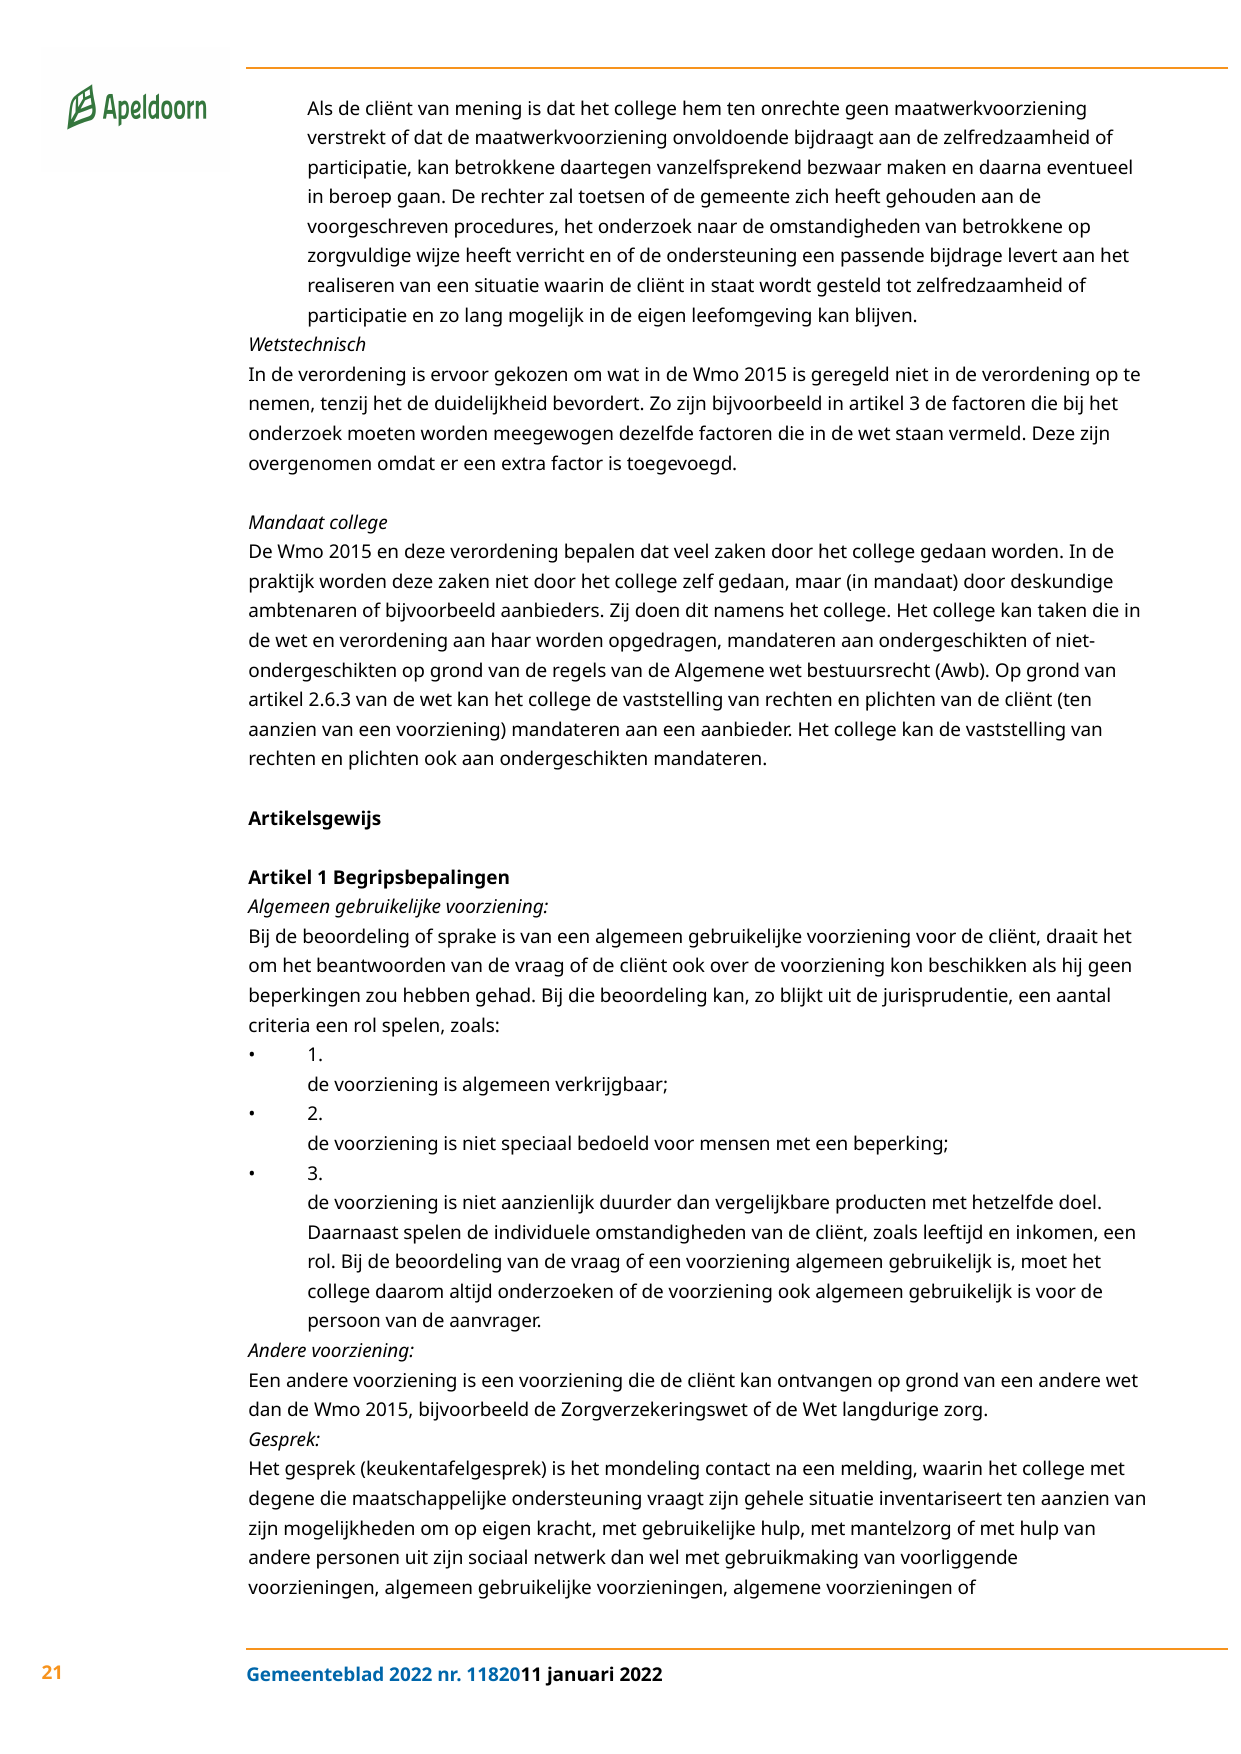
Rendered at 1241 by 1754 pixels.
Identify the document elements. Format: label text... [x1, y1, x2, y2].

text Wetstechnisch [248, 331, 1152, 357]
list 1. [248, 1041, 1152, 1067]
text De Wmo 2015 en deze verordening bepalen dat veel zaken door het college gedaan worden. In de praktijk worden deze zaken niet door het college zelf gedaan, maar (in mandaat) door deskundige ambtenaren of bijvoorbeeld aanbieders. Zij doen dit namens het college. Het college kan taken die in de wet en verordening aan haar worden opgedragen, mandateren aan ondergeschikten of niet-ondergeschikten op grond van de regels van de Algemene wet bestuursrecht (Awb). Op grond van artikel 2.6.3 van de wet kan het college de vaststelling van rechten en plichten van de cliënt (ten aanzien van een voorziening) mandateren aan een aanbieder. Het college kan de vaststelling van rechten en plichten ook aan ondergeschikten mandateren. [248, 538, 1152, 771]
list de voorziening is niet speciaal bedoeld voor mensen met een beperking; [248, 1130, 1152, 1156]
list Daarnaast spelen de individuele omstandigheden van de cliënt, zoals leeftijd en inkomen, een rol. Bij de beoordeling van de vraag of een voorziening algemeen gebruikelijk is, moet het college daarom altijd onderzoeken of de voorziening ook algemeen gebruikelijk is voor de persoon van de aanvrager. [248, 1219, 1152, 1333]
text Een andere voorziening is een voorziening die de cliënt kan ontvangen op grond van een andere wet dan de Wmo 2015, bijvoorbeeld de Zorgverzekeringswet of de Wet langdurige zorg. [248, 1367, 1152, 1422]
text Gesprek: [248, 1426, 1152, 1452]
list Als de cliënt van mening is dat het college hem ten onrechte geen maatwerkvoorziening verstrekt of dat de maatwerkvoorziening onvoldoende bijdraagt aan de zelfredzaamheid of participatie, kan betrokkene daartegen vanzelfsprekend bezwaar maken en daarna eventueel in beroep gaan. De rechter zal toetsen of de gemeente zich heeft gehouden aan de voorgeschreven procedures, het onderzoek naar de omstandigheden van betrokkene op zorgvuldige wijze heeft verricht en of de ondersteuning een passende bijdrage levert aan het realiseren van een situatie waarin de cliënt in staat wordt gesteld tot zelfredzaamheid of participatie en zo lang mogelijk in de eigen leefomgeving kan blijven. [248, 95, 1152, 328]
text Andere voorziening: [248, 1337, 1152, 1363]
list de voorziening is algemeen verkrijgbaar; [248, 1071, 1152, 1097]
text Artikel 1 Begripsbepalingen [248, 864, 1152, 890]
text Mandaat college [248, 509, 1152, 535]
text Het gesprek (keukentafelgesprek) is het mondeling contact na een melding, waarin het college met degene die maatschappelijke ondersteuning vraagt zijn gehele situatie inventariseert ten aanzien van zijn mogelijkheden om op eigen kracht, met gebruikelijke hulp, met mantelzorg of met hulp van andere personen uit zijn sociaal netwerk dan wel met gebruikmaking van voorliggende voorzieningen, algemeen gebruikelijke voorzieningen, algemene voorzieningen of [248, 1456, 1152, 1600]
list de voorziening is niet aanzienlijk duurder dan vergelijkbare producten met hetzelfde doel. [248, 1189, 1152, 1215]
list 2. [248, 1101, 1152, 1126]
text Bij de beoordeling of sprake is van een algemeen gebruikelijke voorziening voor de cliënt, draait het om het beantwoorden van de vraag of de cliënt ook over de voorziening kon beschikken als hij geen beperkingen zou hebben gehad. Bij die beoordeling kan, zo blijkt uit de jurisprudentie, een aantal criteria een rol spelen, zoals: [248, 923, 1152, 1038]
text Artikelsgewijs [248, 805, 1152, 831]
picture [41, 47, 231, 172]
text Algemeen gebruikelijke voorziening: [248, 893, 1152, 919]
text In de verordening is ervoor gekozen om wat in de Wmo 2015 is geregeld niet in de verordening op te nemen, tenzij het de duidelijkheid bevordert. Zo zijn bijvoorbeeld in artikel 3 de factoren die bij het onderzoek moeten worden meegewogen dezelfde factoren die in de wet staan vermeld. Deze zijn overgenomen omdat er een extra factor is toegevoegd. [248, 361, 1152, 476]
list 3. [248, 1160, 1152, 1186]
